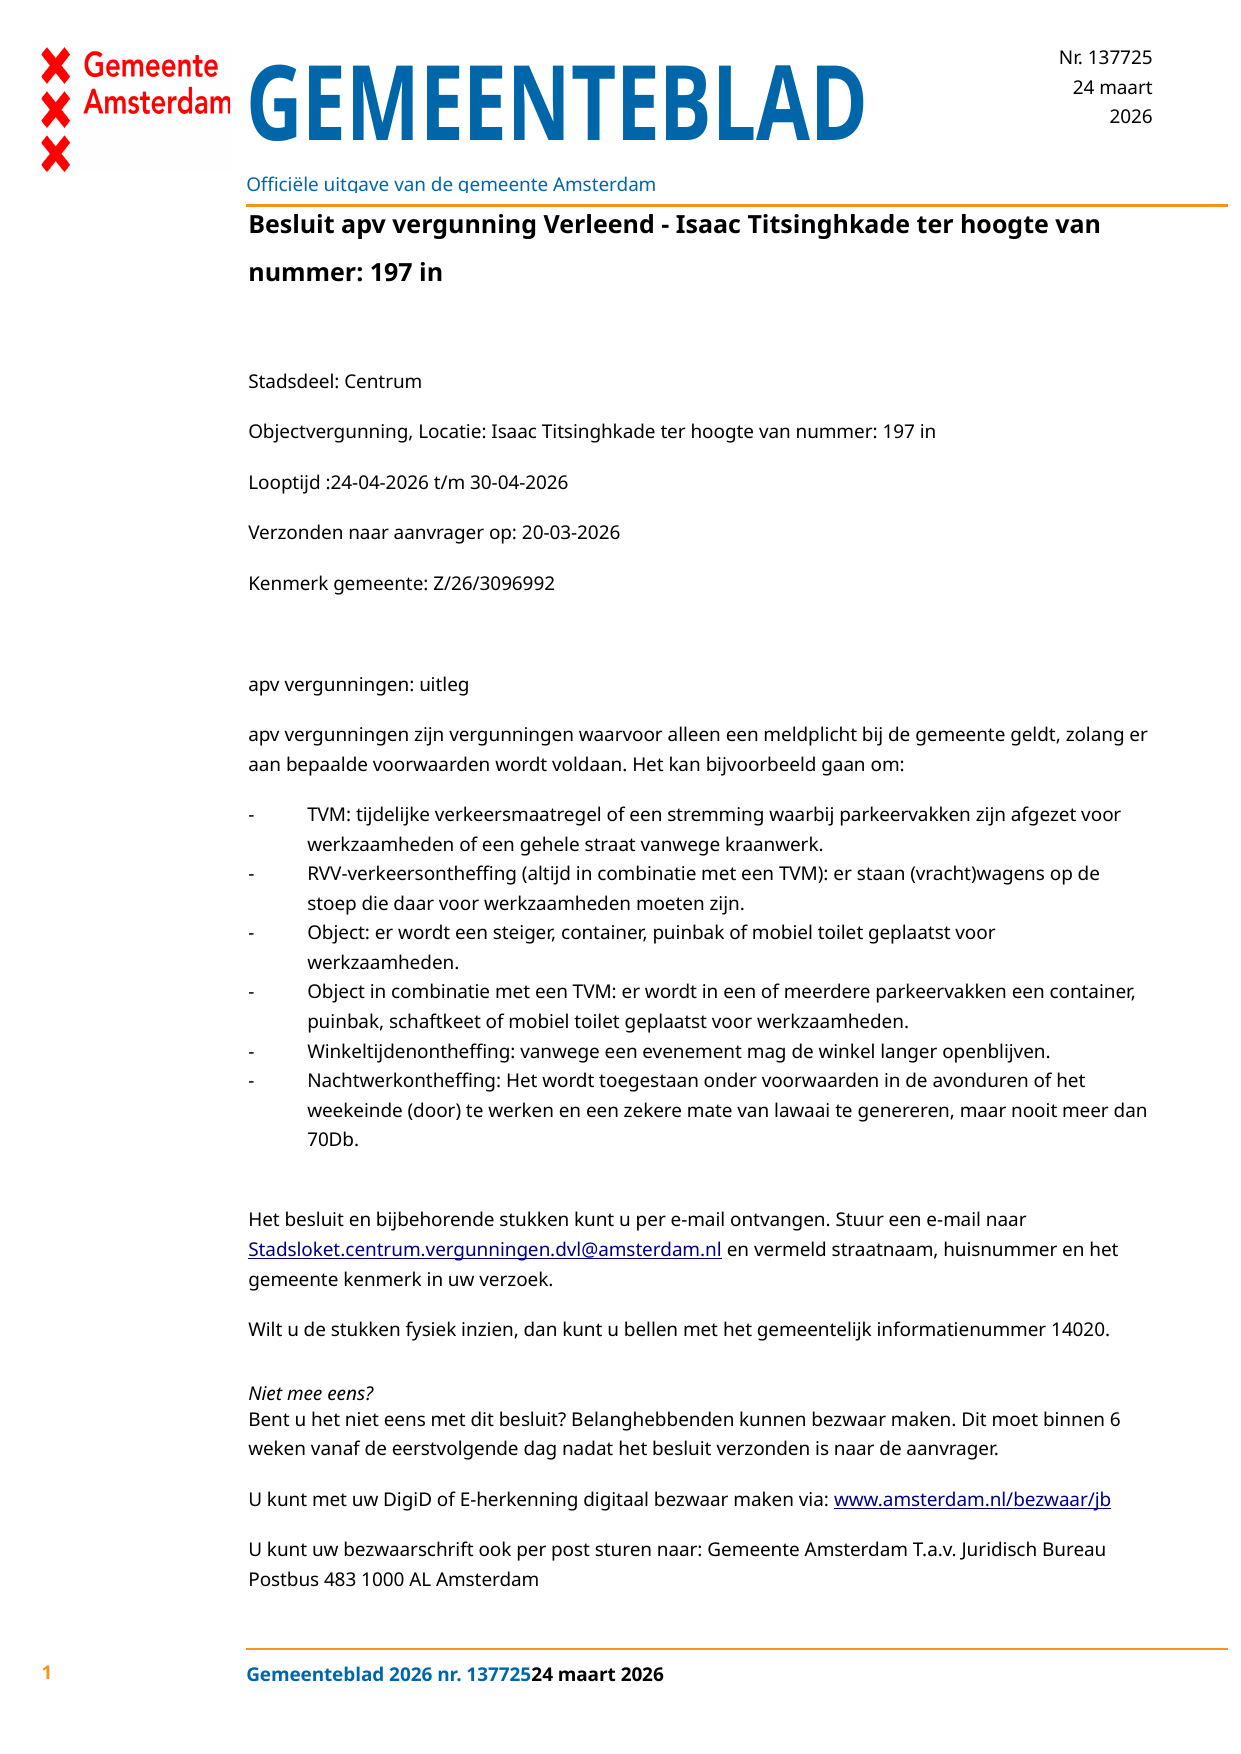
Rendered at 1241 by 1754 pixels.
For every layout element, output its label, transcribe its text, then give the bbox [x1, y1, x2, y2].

text Wilt u de stukken fysiek inzien, dan kunt u bellen met het gemeentelijk informatienummer 14020. [248, 1316, 1152, 1342]
text Verzonden naar aanvrager op: 20-03-2026 [248, 519, 1152, 545]
text Besluit apv vergunning Verleend - Isaac Titsinghkade ter hoogte van nummer: 197 in [248, 207, 1152, 288]
list RVV-verkeersontheffing (altijd in combinatie met een TVM): er staan (vracht)wagens op de stoep die daar voor werkzaamheden moeten zijn. [248, 860, 1152, 916]
list Winkeltijdenontheffing: vanwege een evenement mag de winkel langer openblijven. [248, 1038, 1152, 1064]
text Niet mee eens? [248, 1380, 1152, 1406]
text Kenmerk gemeente: Z/26/3096992 [248, 570, 1152, 596]
picture [41, 47, 231, 172]
text Objectvergunning, Locatie: Isaac Titsinghkade ter hoogte van nummer: 197 in [248, 419, 1152, 444]
list TVM: tijdelijke verkeersmaatregel of een stremming waarbij parkeervakken zijn afgezet voor werkzaamheden of een gehele straat vanwege kraanwerk. [248, 801, 1152, 857]
text Stadsdeel: Centrum [248, 368, 1152, 394]
list Object: er wordt een steiger, container, puinbak of mobiel toilet geplaatst voor werkzaamheden. [248, 919, 1152, 975]
list Nachtwerkontheffing: Het wordt toegestaan onder voorwaarden in de avonduren of het weekeinde (door) te werken en een zekere mate van lawaai te genereren, maar nooit meer dan 70Db. [248, 1067, 1152, 1152]
list Object in combinatie met een TVM: er wordt in een of meerdere parkeervakken een container, puinbak, schaftkeet of mobiel toilet geplaatst voor werkzaamheden. [248, 979, 1152, 1034]
text Het besluit en bijbehorende stukken kunt u per e-mail ontvangen. Stuur een e-mail naar Stadsloket.centrum.vergunningen.dvl@amsterdam.nl en vermeld straatnaam, huisnummer en het gemeente kenmerk in uw verzoek. [248, 1207, 1152, 1292]
text Bent u het niet eens met dit besluit? Belanghebbenden kunnen bezwaar maken. Dit moet binnen 6 weken vanaf de eerstvolgende dag nadat het besluit verzonden is naar de aanvrager. [248, 1406, 1152, 1461]
text U kunt met uw DigiD of E-herkenning digitaal bezwaar maken via: www.amsterdam.nl/bezwaar/jb [248, 1486, 1152, 1512]
text apv vergunningen: uitleg [248, 671, 1152, 697]
text Looptijd :24-04-2026 t/m 30-04-2026 [248, 469, 1152, 495]
text apv vergunningen zijn vergunningen waarvoor alleen een meldplicht bij de gemeente geldt, zolang er aan bepaalde voorwaarden wordt voldaan. Het kan bijvoorbeeld gaan om: [248, 721, 1152, 777]
text U kunt uw bezwaarschrift ook per post sturen naar: Gemeente Amsterdam T.a.v. Juridisch Bureau Postbus 483 1000 AL Amsterdam [248, 1536, 1152, 1592]
